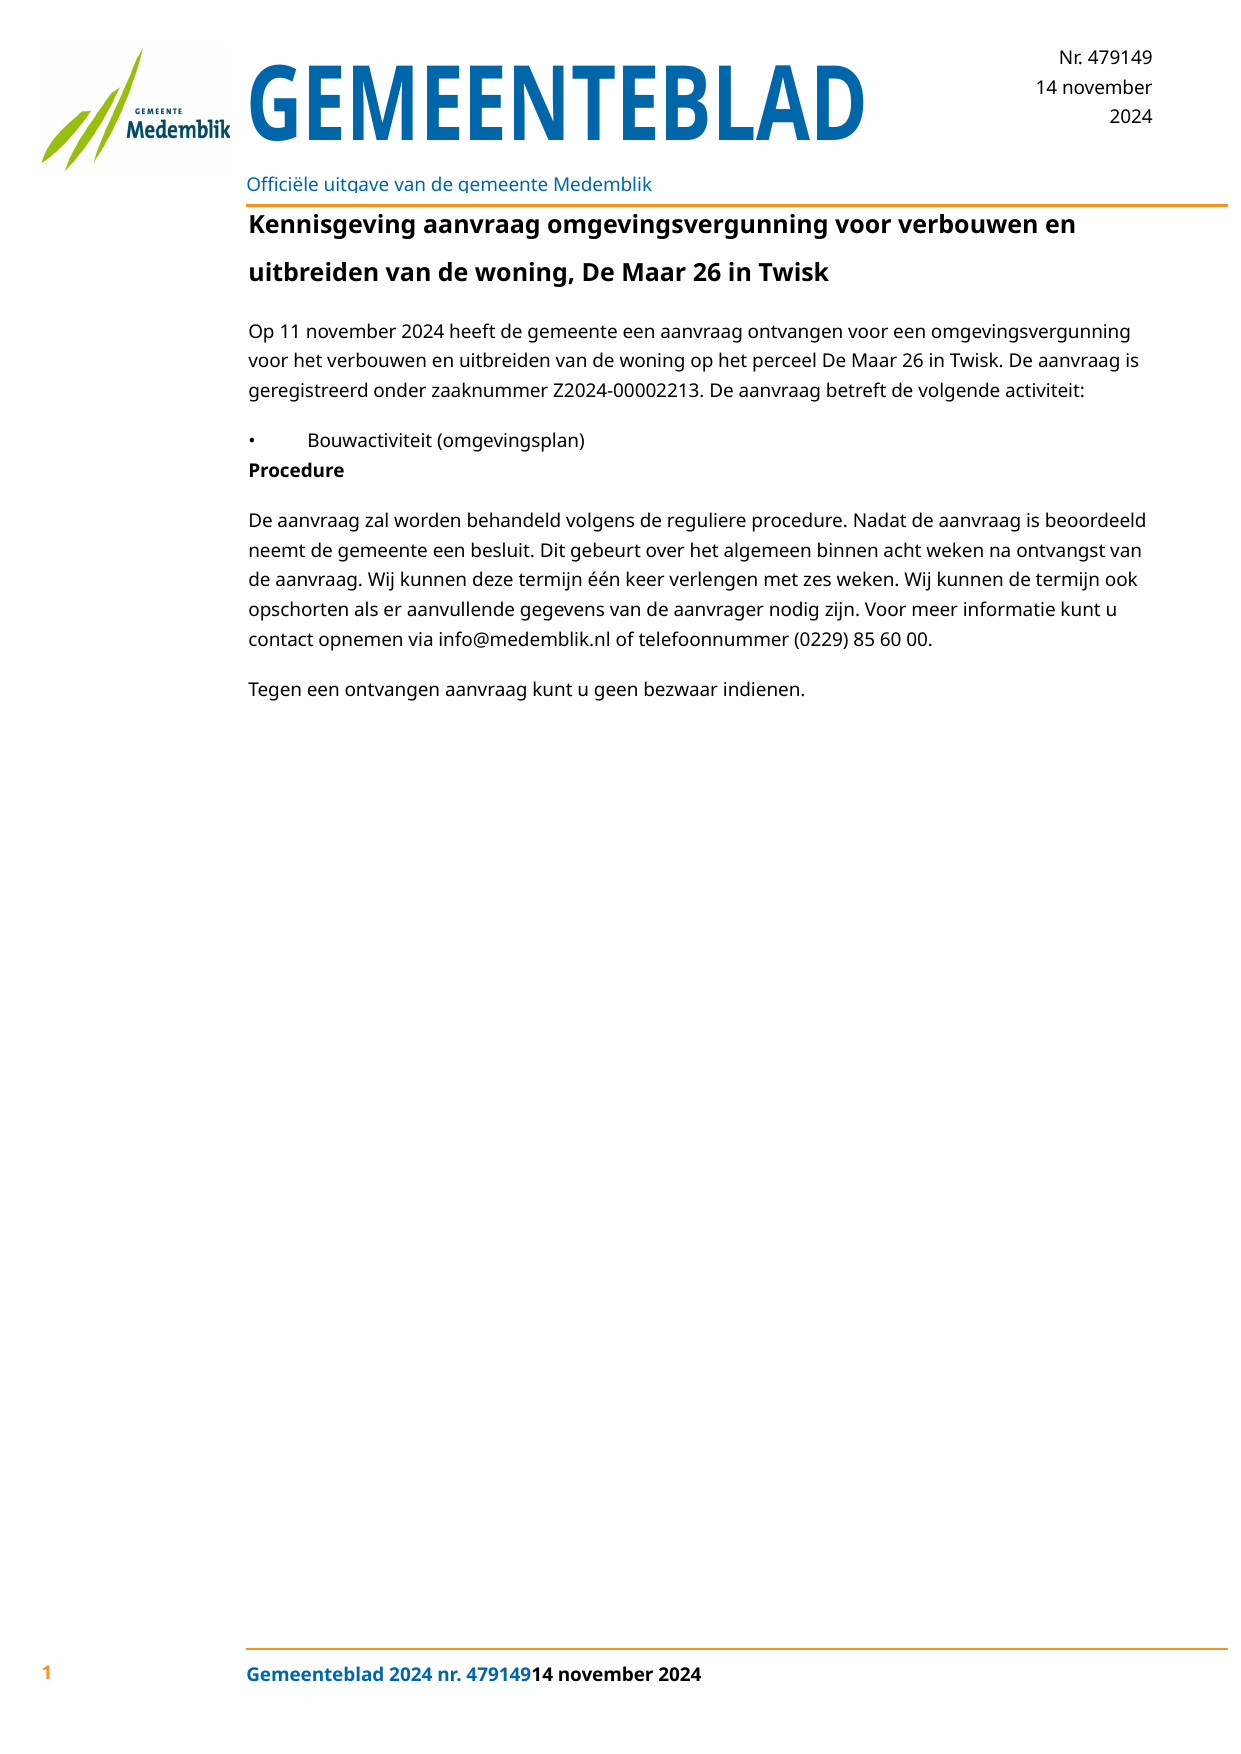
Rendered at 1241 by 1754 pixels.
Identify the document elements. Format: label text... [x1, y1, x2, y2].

text Op 11 november 2024 heeft de gemeente een aanvraag ontvangen voor een omgevingsvergunning voor het verbouwen en uitbreiden van de woning op het perceel De Maar 26 in Twisk. De aanvraag is geregistreerd onder zaaknummer Z2024-00002213. De aanvraag betreft de volgende activiteit: [248, 318, 1152, 403]
text Procedure [248, 457, 1152, 483]
text Tegen een ontvangen aanvraag kunt u geen bezwaar indienen. [248, 676, 1152, 702]
picture [41, 47, 231, 172]
text De aanvraag zal worden behandeld volgens de reguliere procedure. Nadat de aanvraag is beoordeeld neemt de gemeente een besluit. Dit gebeurt over het algemeen binnen acht weken na ontvangst van de aanvraag. Wij kunnen deze termijn één keer verlengen met zes weken. Wij kunnen de termijn ook opschorten als er aanvullende gegevens van de aanvrager nodig zijn. Voor meer informatie kunt u contact opnemen via info@medemblik.nl of telefoonnummer (0229) 85 60 00. [248, 507, 1152, 652]
list Bouwactiviteit (omgevingsplan) [248, 427, 1152, 453]
text Kennisgeving aanvraag omgevingsvergunning voor verbouwen en uitbreiden van de woning, De Maar 26 in Twisk [248, 207, 1152, 288]
